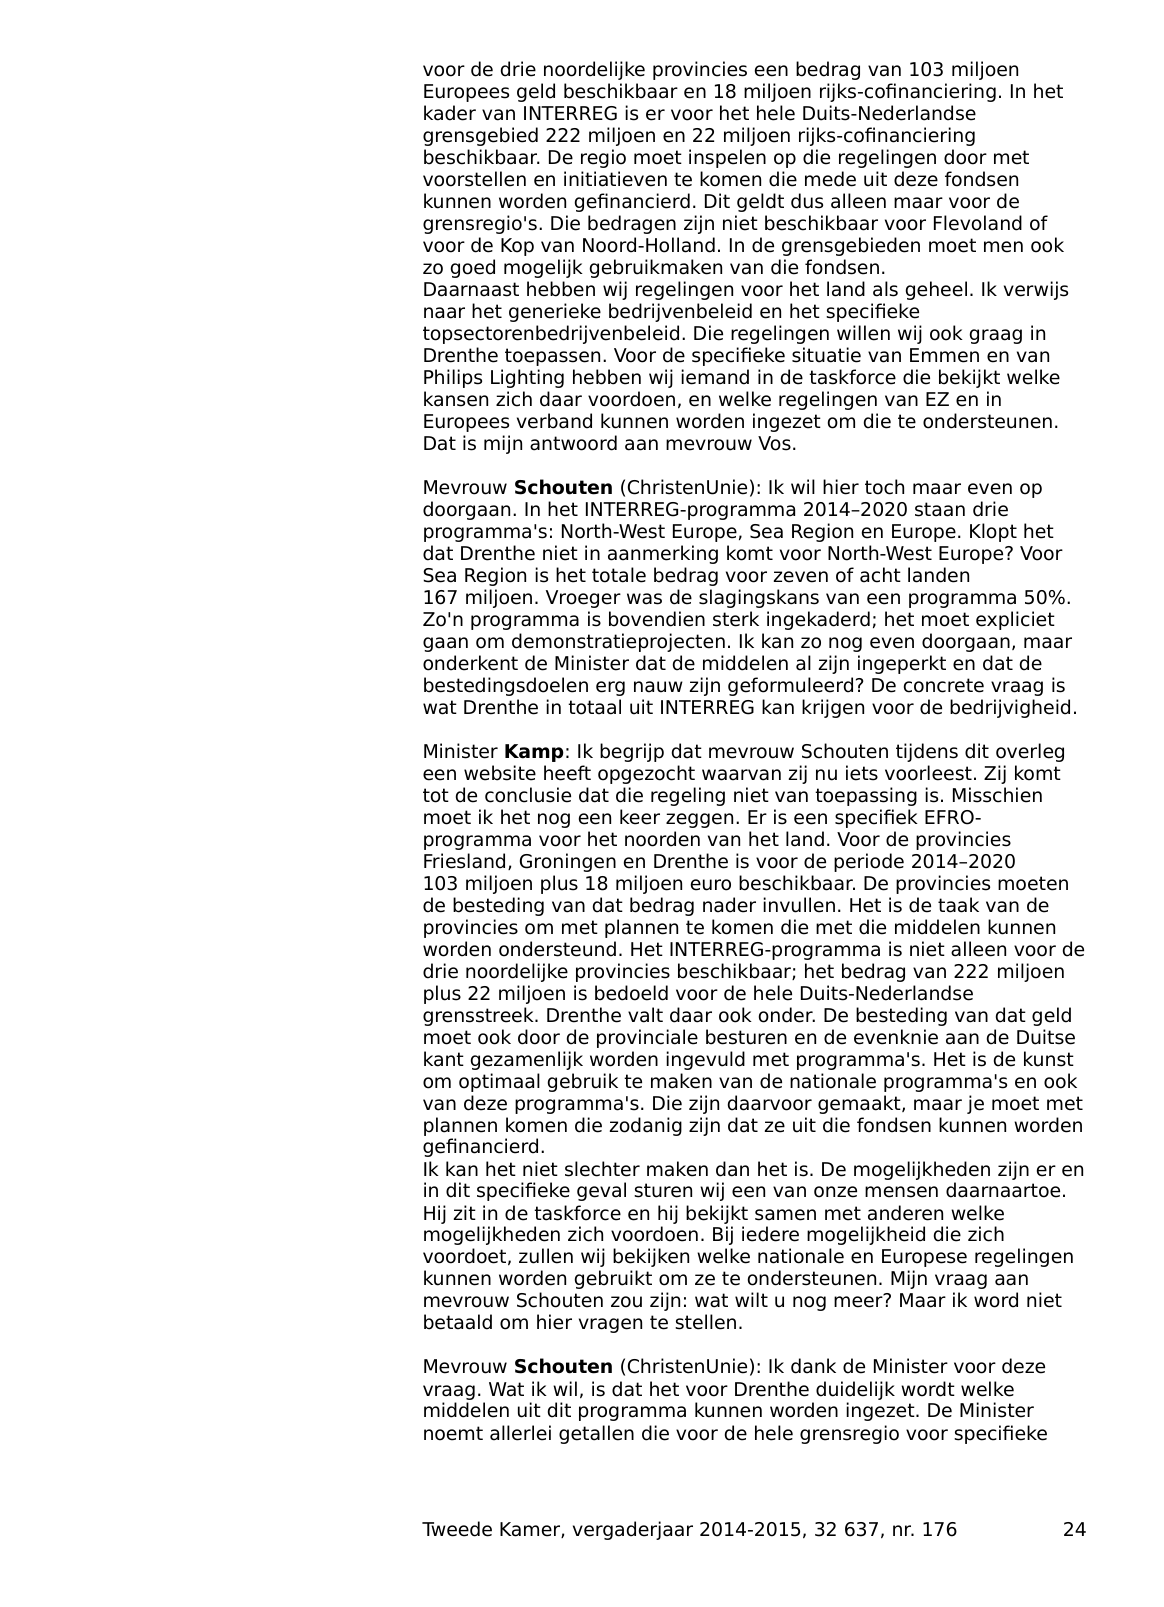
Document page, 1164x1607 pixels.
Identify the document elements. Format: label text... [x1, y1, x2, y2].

text Minister Kamp: Ik begrijp dat mevrouw Schouten tijdens dit overleg een website heeft opgezocht waarvan zij nu iets voorleest. Zij komt tot de conclusie dat die regeling niet van toepassing is. Misschien moet ik het nog een keer zeggen. Er is een specifiek EFRO-programma voor het noorden van het land. Voor de provincies Friesland, Groningen en Drenthe is voor de periode 2014–2020 103 miljoen plus 18 miljoen euro beschikbaar. De provincies moeten de besteding van dat bedrag nader invullen. Het is de taak van de provincies om met plannen te komen die met die middelen kunnen worden ondersteund. Het INTERREG-programma is niet alleen voor de drie noordelijke provincies beschikbaar; het bedrag van 222 miljoen plus 22 miljoen is bedoeld voor de hele Duits-Nederlandse grensstreek. Drenthe valt daar ook onder. De besteding van dat geld moet ook door de provinciale besturen en de evenknie aan de Duitse kant gezamenlijk worden ingevuld met programma's. Het is de kunst om optimaal gebruik te maken van de nationale programma's en ook van deze programma's. Die zijn daarvoor gemaakt, maar je moet met plannen komen die zodanig zijn dat ze uit die fondsen kunnen worden gefinancierd. [422, 741, 1087, 1158]
text Daarnaast hebben wij regelingen voor het land als geheel. Ik verwijs naar het generieke bedrijvenbeleid en het specifieke topsectorenbedrijvenbeleid. Die regelingen willen wij ook graag in Drenthe toepassen. Voor de specifieke situatie van Emmen en van Philips Lighting hebben wij iemand in de taskforce die bekijkt welke kansen zich daar voordoen, en welke regelingen van EZ en in Europees verband kunnen worden ingezet om die te ondersteunen. Dat is mijn antwoord aan mevrouw Vos. [422, 279, 1087, 455]
text Mevrouw Schouten (ChristenUnie): Ik dank de Minister voor deze vraag. Wat ik wil, is dat het voor Drenthe duidelijk wordt welke middelen uit dit programma kunnen worden ingezet. De Minister noemt allerlei getallen die voor de hele grensregio voor specifieke [422, 1356, 1087, 1444]
text Mevrouw Schouten (ChristenUnie): Ik wil hier toch maar even op doorgaan. In het INTERREG-programma 2014–2020 staan drie programma's: North-West Europe, Sea Region en Europe. Klopt het dat Drenthe niet in aanmerking komt voor North-West Europe? Voor Sea Region is het totale bedrag voor zeven of acht landen 167 miljoen. Vroeger was de slagingskans van een programma 50%. Zo'n programma is bovendien sterk ingekaderd; het moet expliciet gaan om demonstratieprojecten. Ik kan zo nog even doorgaan, maar onderkent de Minister dat de middelen al zijn ingeperkt en dat de bestedingsdoelen erg nauw zijn geformuleerd? De concrete vraag is wat Drenthe in totaal uit INTERREG kan krijgen voor de bedrijvigheid. [422, 477, 1087, 719]
text Ik kan het niet slechter maken dan het is. De mogelijkheden zijn er en in dit specifieke geval sturen wij een van onze mensen daarnaartoe. Hij zit in de taskforce en hij bekijkt samen met anderen welke mogelijkheden zich voordoen. Bij iedere mogelijkheid die zich voordoet, zullen wij bekijken welke nationale en Europese regelingen kunnen worden gebruikt om ze te ondersteunen. Mijn vraag aan mevrouw Schouten zou zijn: wat wilt u nog meer? Maar ik word niet betaald om hier vragen te stellen. [422, 1158, 1087, 1334]
text voor de drie noordelijke provincies een bedrag van 103 miljoen Europees geld beschikbaar en 18 miljoen rijks-cofinanciering. In het kader van INTERREG is er voor het hele Duits-Nederlandse grensgebied 222 miljoen en 22 miljoen rijks-cofinanciering beschikbaar. De regio moet inspelen op die regelingen door met voorstellen en initiatieven te komen die mede uit deze fondsen kunnen worden gefinancierd. Dit geldt dus alleen maar voor de grensregio's. Die bedragen zijn niet beschikbaar voor Flevoland of voor de Kop van Noord-Holland. In de grensgebieden moet men ook zo goed mogelijk gebruikmaken van die fondsen. [422, 59, 1087, 279]
